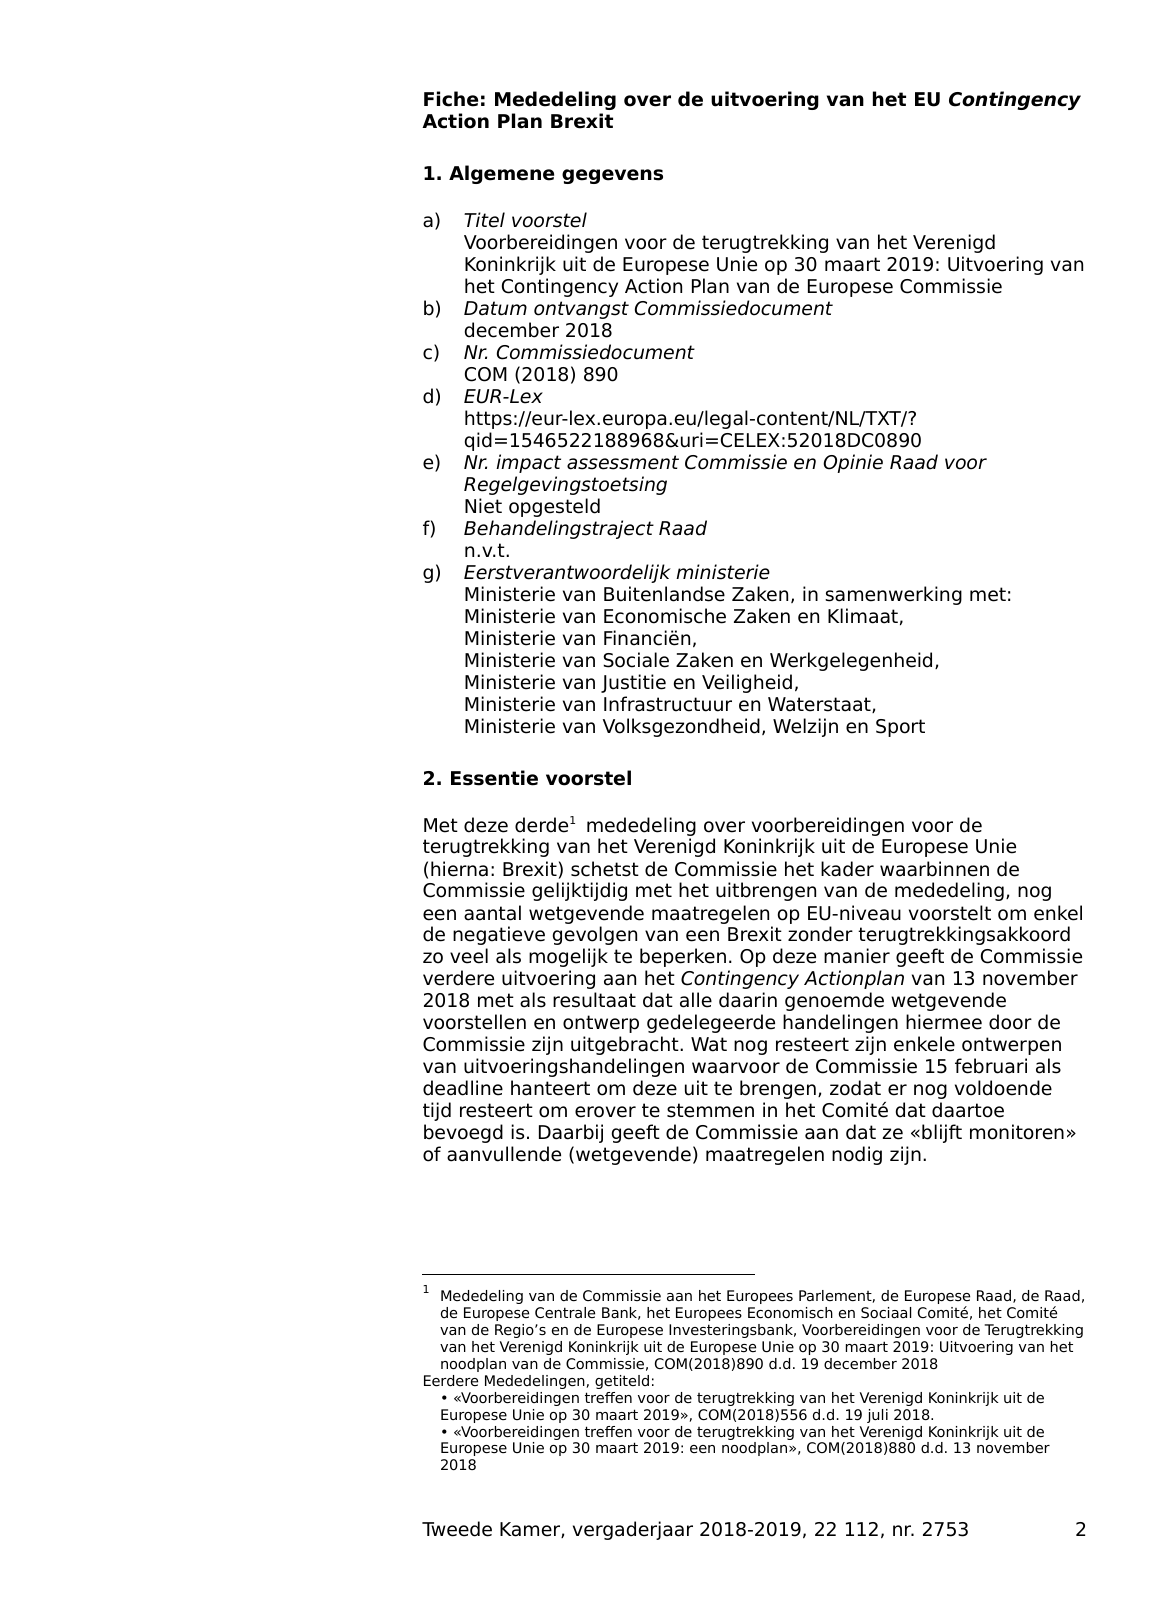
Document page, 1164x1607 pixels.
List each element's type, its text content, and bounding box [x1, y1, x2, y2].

text c) Nr. Commissiedocument [422, 342, 1087, 364]
text d) EUR-Lex [422, 386, 1087, 408]
text Voorbereidingen voor de terugtrekking van het Verenigd Koninkrijk uit de Europese Unie op 30 maart 2019: Uitvoering van het Contingency Action Plan van de Europese Commissie [464, 232, 1087, 298]
text Ministerie van Buitenlandse Zaken, in samenwerking met: [464, 584, 1087, 606]
subtitle Fiche: Mededeling over de uitvoering van het EU Contingency Action Plan Brexit [422, 89, 1087, 133]
text Ministerie van Financiën, [464, 628, 1087, 649]
text Ministerie van Sociale Zaken en Werkgelegenheid, [464, 649, 1087, 672]
text f) Behandelingstraject Raad [422, 518, 1087, 540]
text Ministerie van Volksgezondheid, Welzijn en Sport [464, 716, 1087, 737]
subtitle 2. Essentie voorstel [422, 767, 1087, 789]
text Ministerie van Justitie en Veiligheid, [464, 672, 1087, 693]
text a) Titel voorstel [422, 210, 1087, 232]
subtitle 1. Algemene gegevens [422, 163, 1087, 185]
text https://eur-lex.europa.eu/legal-content/NL/TXT/?qid=1546522188968&uri=CELEX:52018DC0890 [464, 408, 1087, 452]
text n.v.t. [464, 540, 1087, 562]
text Mededeling van de Commissie aan het Europees Parlement, de Europese Raad, de Raad, de Europese Centrale Bank, het Europees Economisch en Sociaal Comité, het Comité van de Regio’s en de Europese Investeringsbank, Voorbereidingen voor de Terugtrekking van het Verenigd Koninkrijk uit de Europese Unie op 30 maart 2019: Uitvoering van het noodplan van de Commissie, COM(2018)890 d.d. 19 december 2018 [422, 1283, 1087, 1373]
text Niet opgesteld [464, 496, 1087, 518]
text Ministerie van Economische Zaken en Klimaat, [464, 606, 1087, 628]
text b) Datum ontvangst Commissiedocument [422, 298, 1087, 320]
text COM (2018) 890 [464, 364, 1087, 386]
text Eerdere Mededelingen, getiteld: [422, 1373, 1087, 1390]
text • «Voorbereidingen treffen voor de terugtrekking van het Verenigd Koninkrijk uit de Europese Unie op 30 maart 2019», COM(2018)556 d.d. 19 juli 2018. [440, 1390, 1087, 1424]
text december 2018 [464, 320, 1087, 342]
text Met deze derde mededeling over voorbereidingen voor de terugtrekking van het Verenigd Koninkrijk uit de Europese Unie (hierna: Brexit) schetst de Commissie het kader waarbinnen de Commissie gelijktijdig met het uitbrengen van de mededeling, nog een aantal wetgevende maatregelen op EU-niveau voorstelt om enkel de negatieve gevolgen van een Brexit zonder terugtrekkingsakkoord zo veel als mogelijk te beperken. Op deze manier geeft de Commissie verdere uitvoering aan het Contingency Actionplan van 13 november 2018 met als resultaat dat alle daarin genoemde wetgevende voorstellen en ontwerp gedelegeerde handelingen hiermee door de Commissie zijn uitgebracht. Wat nog resteert zijn enkele ontwerpen van uitvoeringshandelingen waarvoor de Commissie 15 februari als deadline hanteert om deze uit te brengen, zodat er nog voldoende tijd resteert om erover te stemmen in het Comité dat daartoe bevoegd is. Daarbij geeft de Commissie aan dat ze «blijft monitoren» of aanvullende (wetgevende) maatregelen nodig zijn. [422, 814, 1087, 1166]
text Ministerie van Infrastructuur en Waterstaat, [464, 693, 1087, 716]
text • «Voorbereidingen treffen voor de terugtrekking van het Verenigd Koninkrijk uit de Europese Unie op 30 maart 2019: een noodplan», COM(2018)880 d.d. 13 november 2018 [440, 1424, 1087, 1474]
text e) Nr. impact assessment Commissie en Opinie Raad voor Regelgevingstoetsing [422, 452, 1087, 496]
text g) Eerstverantwoordelijk ministerie [422, 562, 1087, 584]
